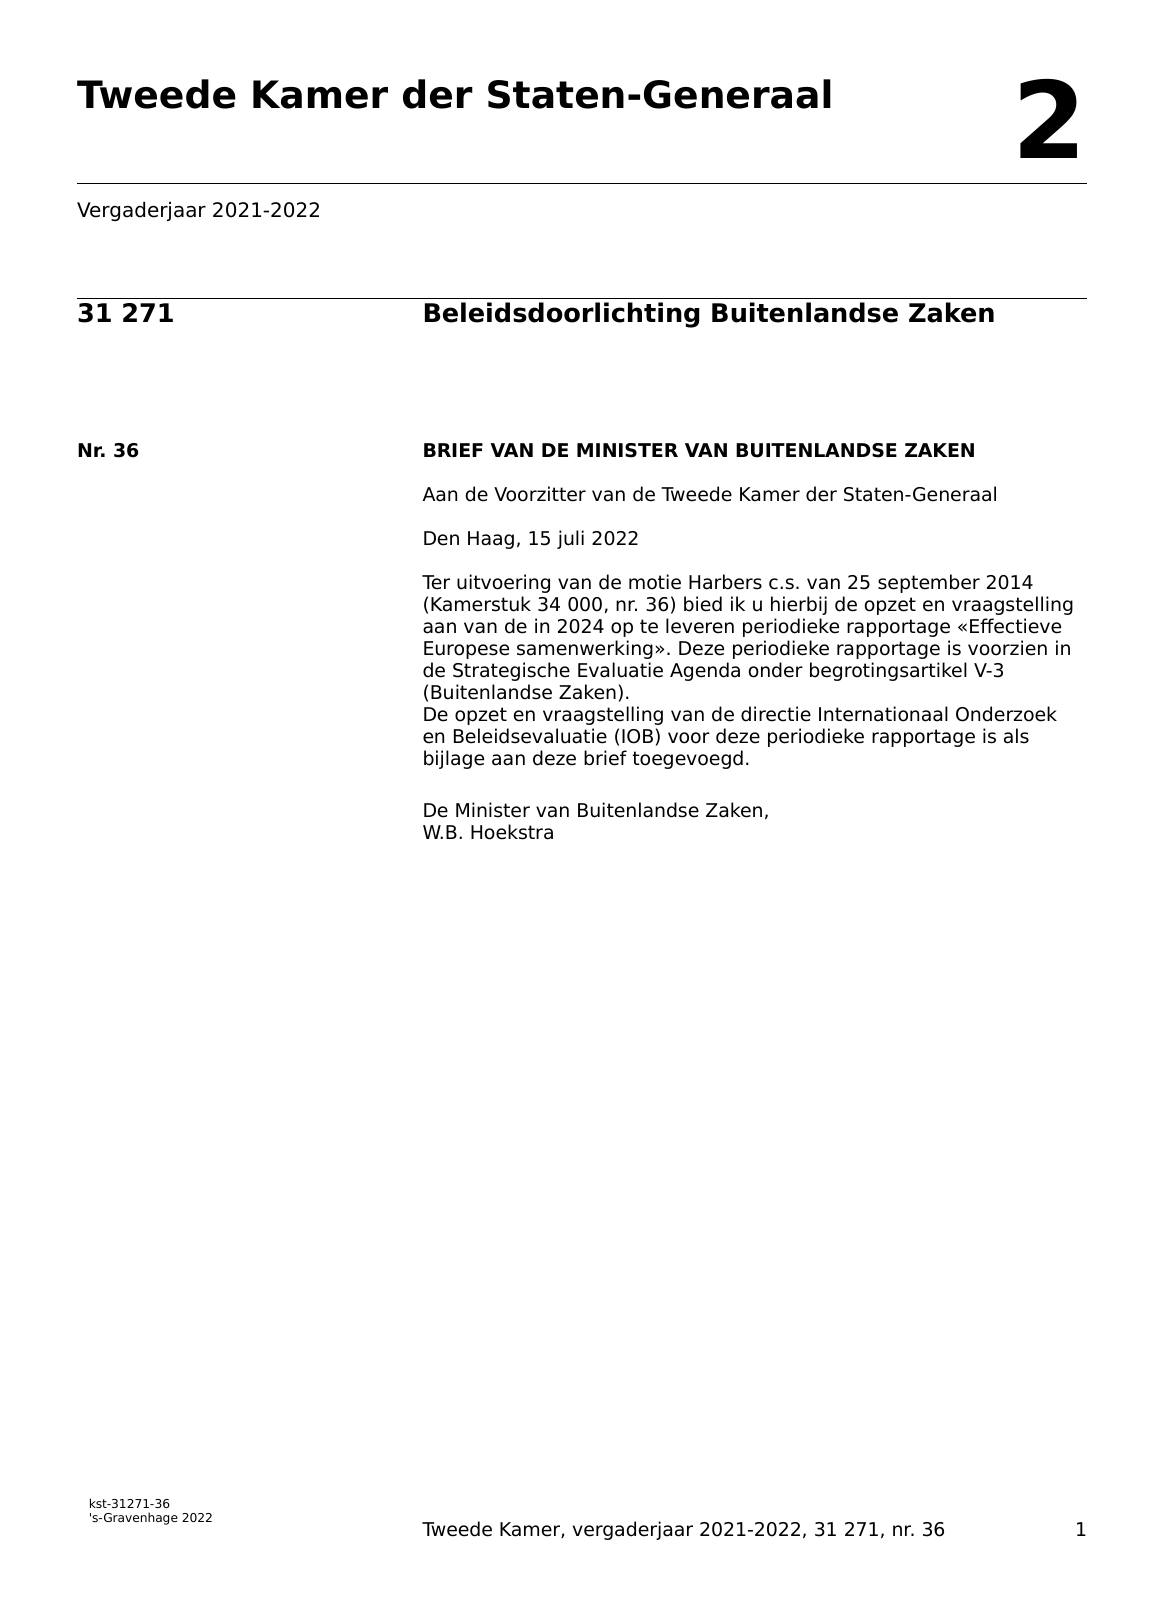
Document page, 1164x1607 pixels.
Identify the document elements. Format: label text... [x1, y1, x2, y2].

table_cell Vergaderjaar 2021-2022 [77, 184, 1087, 298]
text De opzet en vraagstelling van de directie Internationaal Onderzoek en Beleidsevaluatie (IOB) voor deze periodieke rapportage is als bijlage aan deze brief toegevoegd. [422, 704, 1087, 770]
text Ter uitvoering van de motie Harbers c.s. van 25 september 2014 (Kamerstuk 34 000, nr. 36) bied ik u hierbij de opzet en vraagstelling aan van de in 2024 op te leveren periodieke rapportage «Effectieve Europese samenwerking». Deze periodieke rapportage is voorzien in de Strategische Evaluatie Agenda onder begrotingsartikel V-3 (Buitenlandse Zaken). [422, 572, 1087, 704]
text Den Haag, 15 juli 2022 [422, 528, 1087, 550]
text De Minister van Buitenlandse Zaken, W.B. Hoekstra [422, 800, 1087, 844]
text 's-Gravenhage 2022 [88, 1511, 323, 1525]
table_header Tweede Kamer der Staten-Generaal [77, 59, 886, 183]
subtitle 31 271 Beleidsdoorlichting Buitenlandse Zaken [77, 299, 1087, 329]
table_header 2 [886, 59, 1087, 183]
subtitle Nr. 36 BRIEF VAN DE MINISTER VAN BUITENLANDSE ZAKEN [77, 440, 1087, 462]
text Aan de Voorzitter van de Tweede Kamer der Staten-Generaal [422, 484, 1087, 506]
text kst-31271-36 [88, 1497, 323, 1511]
